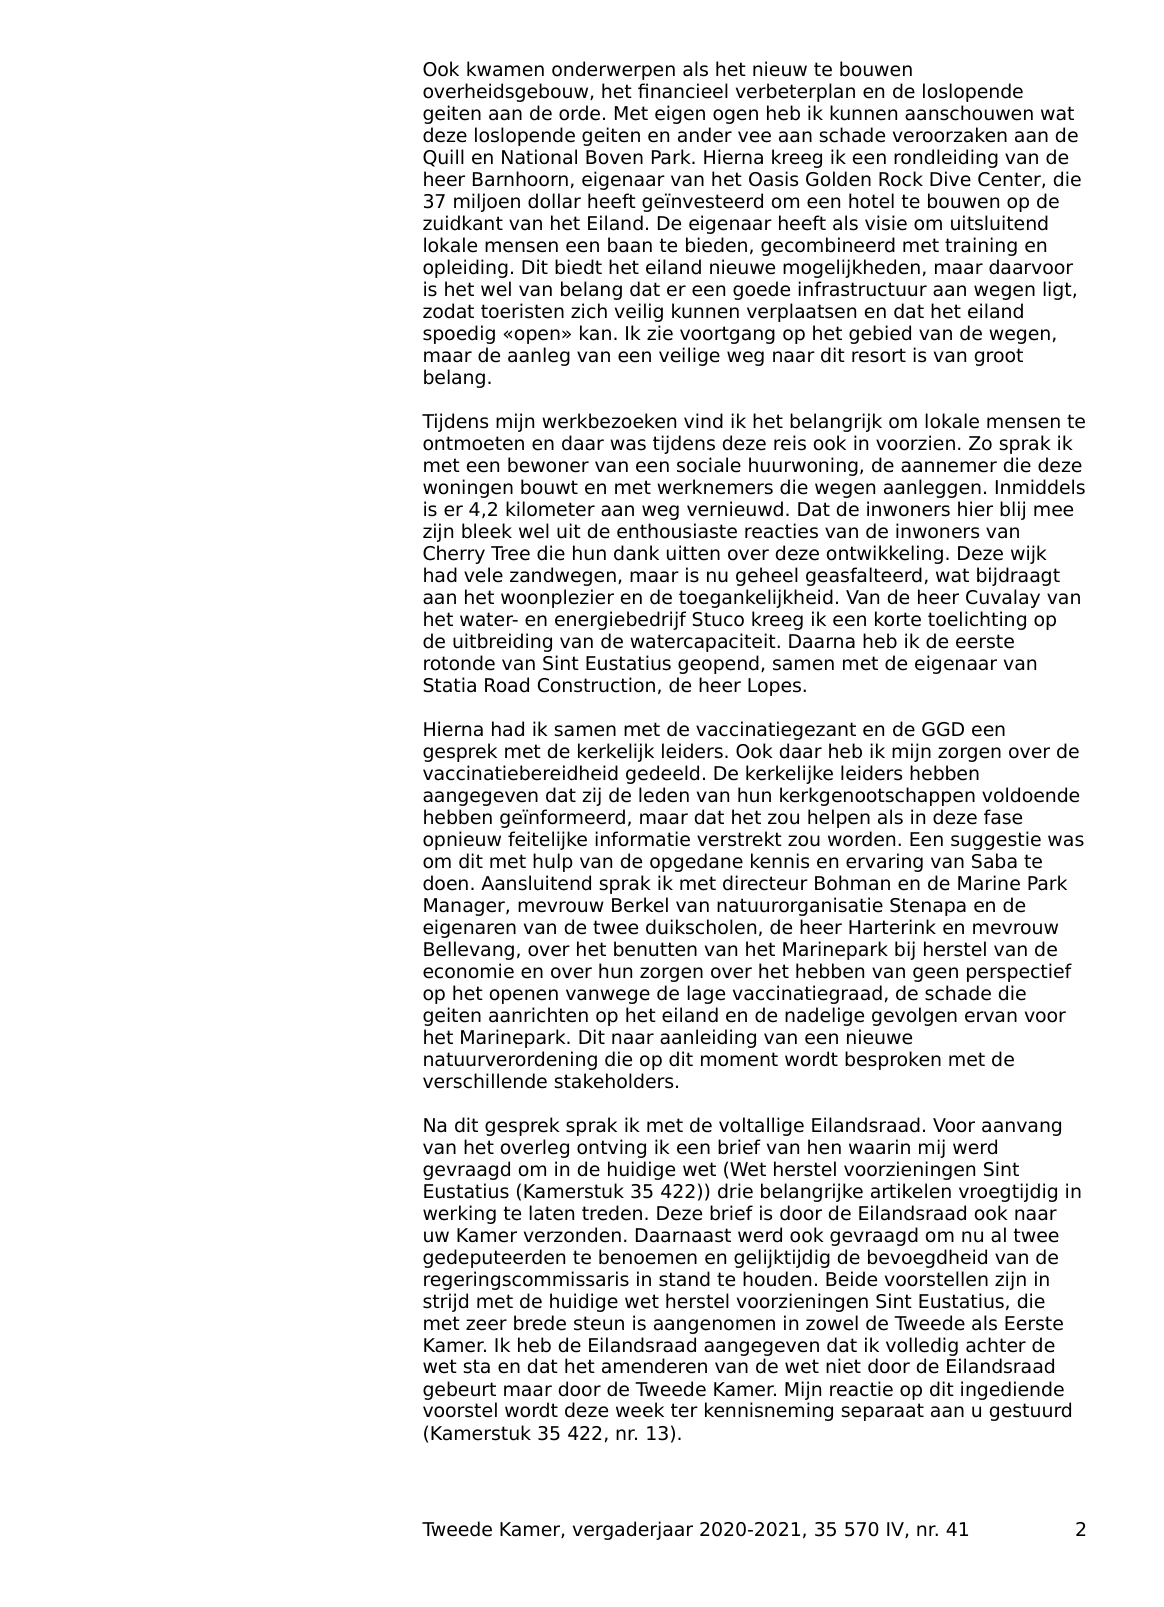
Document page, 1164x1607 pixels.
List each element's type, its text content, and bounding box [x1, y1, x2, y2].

text Hierna had ik samen met de vaccinatiegezant en de GGD een gesprek met de kerkelijk leiders. Ook daar heb ik mijn zorgen over de vaccinatiebereidheid gedeeld. De kerkelijke leiders hebben aangegeven dat zij de leden van hun kerkgenootschappen voldoende hebben geïnformeerd, maar dat het zou helpen als in deze fase opnieuw feitelijke informatie verstrekt zou worden. Een suggestie was om dit met hulp van de opgedane kennis en ervaring van Saba te doen. Aansluitend sprak ik met directeur Bohman en de Marine Park Manager, mevrouw Berkel van natuurorganisatie Stenapa en de eigenaren van de twee duikscholen, de heer Harterink en mevrouw Bellevang, over het benutten van het Marinepark bij herstel van de economie en over hun zorgen over het hebben van geen perspectief op het openen vanwege de lage vaccinatiegraad, de schade die geiten aanrichten op het eiland en de nadelige gevolgen ervan voor het Marinepark. Dit naar aanleiding van een nieuwe natuurverordening die op dit moment wordt besproken met de verschillende stakeholders. [422, 719, 1087, 1092]
text Ook kwamen onderwerpen als het nieuw te bouwen overheidsgebouw, het financieel verbeterplan en de loslopende geiten aan de orde. Met eigen ogen heb ik kunnen aanschouwen wat deze loslopende geiten en ander vee aan schade veroorzaken aan de Quill en National Boven Park. Hierna kreeg ik een rondleiding van de heer Barnhoorn, eigenaar van het Oasis Golden Rock Dive Center, die 37 miljoen dollar heeft geïnvesteerd om een hotel te bouwen op de zuidkant van het Eiland. De eigenaar heeft als visie om uitsluitend lokale mensen een baan te bieden, gecombineerd met training en opleiding. Dit biedt het eiland nieuwe mogelijkheden, maar daarvoor is het wel van belang dat er een goede infrastructuur aan wegen ligt, zodat toeristen zich veilig kunnen verplaatsen en dat het eiland spoedig «open» kan. Ik zie voortgang op het gebied van de wegen, maar de aanleg van een veilige weg naar dit resort is van groot belang. [422, 59, 1087, 389]
text Tijdens mijn werkbezoeken vind ik het belangrijk om lokale mensen te ontmoeten en daar was tijdens deze reis ook in voorzien. Zo sprak ik met een bewoner van een sociale huurwoning, de aannemer die deze woningen bouwt en met werknemers die wegen aanleggen. Inmiddels is er 4,2 kilometer aan weg vernieuwd. Dat de inwoners hier blij mee zijn bleek wel uit de enthousiaste reacties van de inwoners van Cherry Tree die hun dank uitten over deze ontwikkeling. Deze wijk had vele zandwegen, maar is nu geheel geasfalteerd, wat bijdraagt aan het woonplezier en de toegankelijkheid. Van de heer Cuvalay van het water- en energiebedrijf Stuco kreeg ik een korte toelichting op de uitbreiding van de watercapaciteit. Daarna heb ik de eerste rotonde van Sint Eustatius geopend, samen met de eigenaar van Statia Road Construction, de heer Lopes. [422, 411, 1087, 697]
text Na dit gesprek sprak ik met de voltallige Eilandsraad. Voor aanvang van het overleg ontving ik een brief van hen waarin mij werd gevraagd om in de huidige wet (Wet herstel voorzieningen Sint Eustatius (Kamerstuk 35 422)) drie belangrijke artikelen vroegtijdig in werking te laten treden. Deze brief is door de Eilandsraad ook naar uw Kamer verzonden. Daarnaast werd ook gevraagd om nu al twee gedeputeerden te benoemen en gelijktijdig de bevoegdheid van de regeringscommissaris in stand te houden. Beide voorstellen zijn in strijd met de huidige wet herstel voorzieningen Sint Eustatius, die met zeer brede steun is aangenomen in zowel de Tweede als Eerste Kamer. Ik heb de Eilandsraad aangegeven dat ik volledig achter de wet sta en dat het amenderen van de wet niet door de Eilandsraad gebeurt maar door de Tweede Kamer. Mijn reactie op dit ingediende voorstel wordt deze week ter kennisneming separaat aan u gestuurd (Kamerstuk 35 422, nr. 13). [422, 1115, 1087, 1444]
